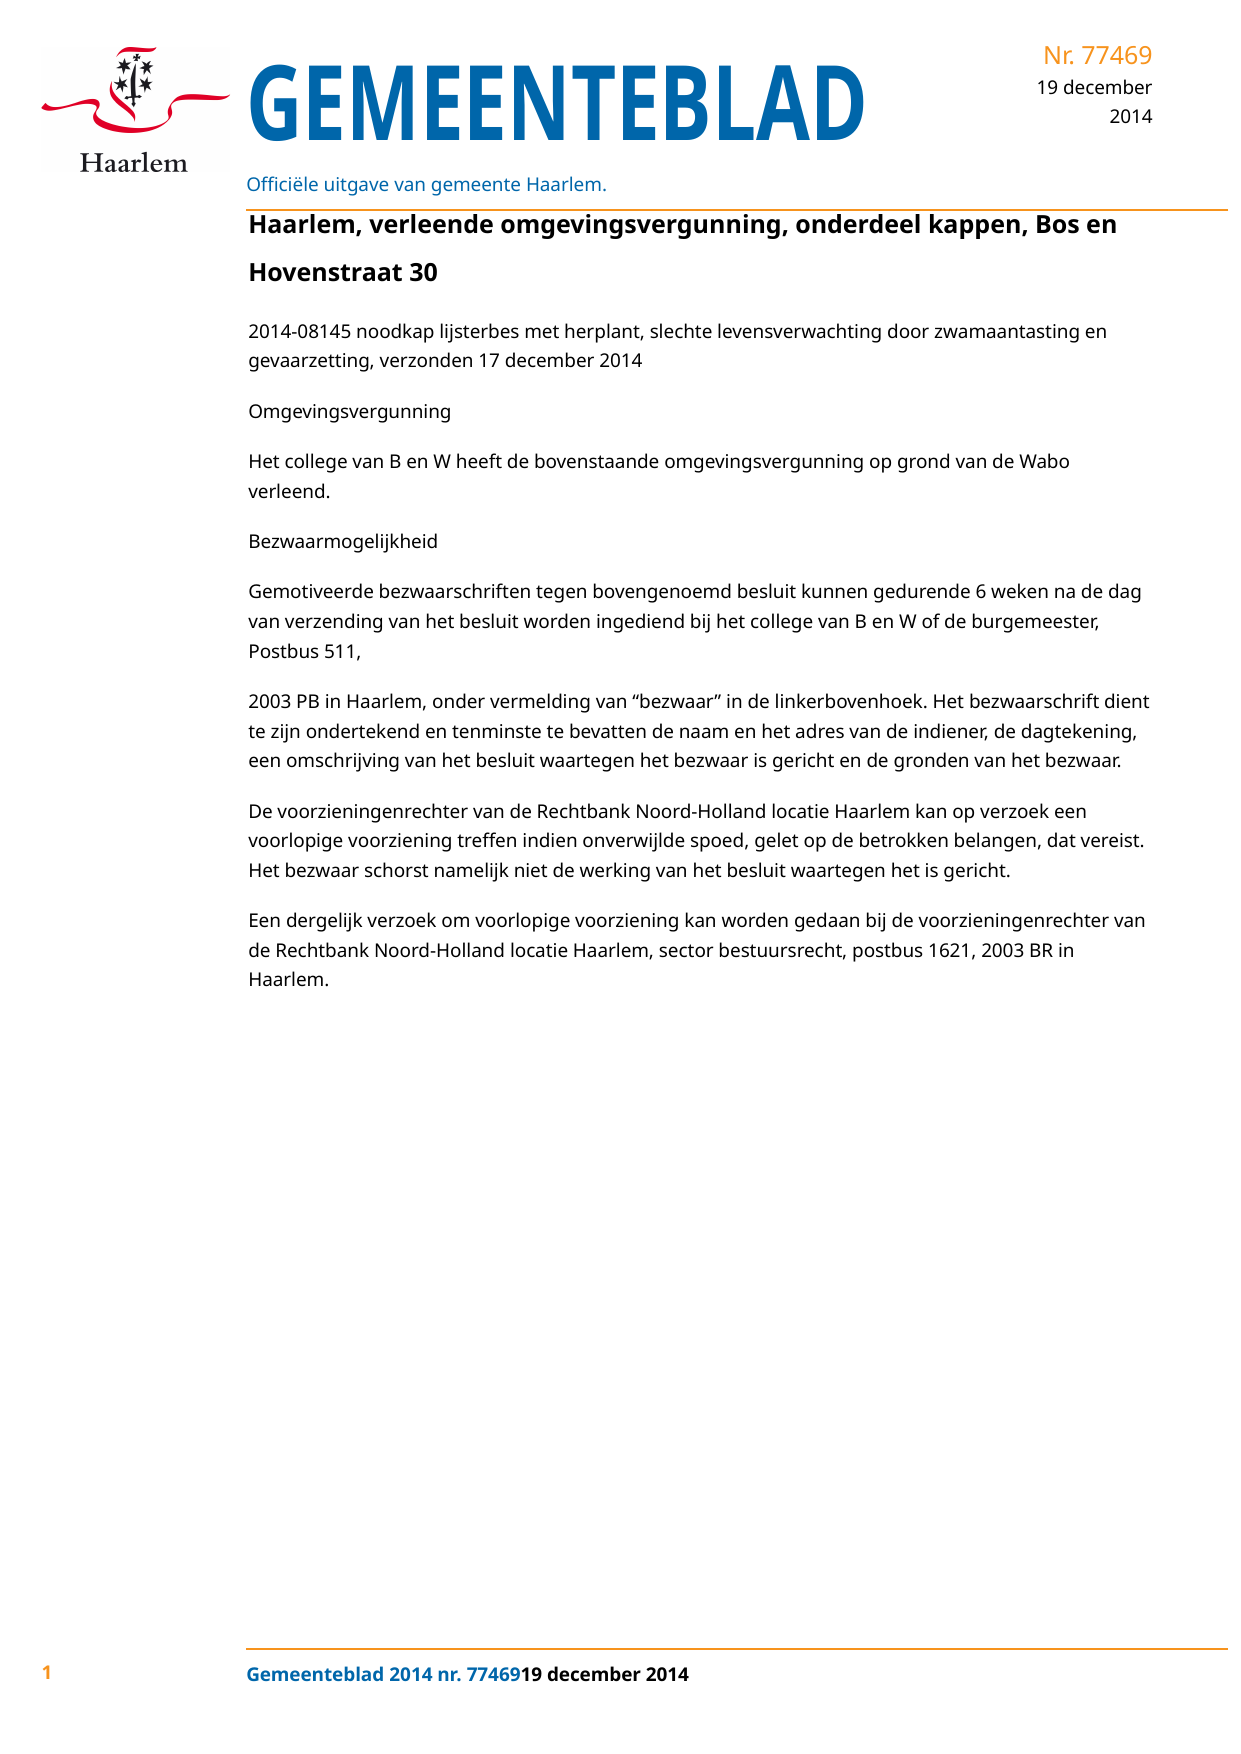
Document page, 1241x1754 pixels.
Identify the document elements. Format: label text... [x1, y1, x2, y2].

text Haarlem, verleende omgevingsvergunning, onderdeel kappen, Bos en Hovenstraat 30 [248, 211, 1152, 288]
picture [41, 47, 231, 172]
text Omgevingsvergunning [248, 398, 1152, 424]
text 2014-08145 noodkap lijsterbes met herplant, slechte levensverwachting door zwamaantasting en gevaarzetting, verzonden 17 december 2014 [248, 318, 1152, 373]
text Het college van B en W heeft de bovenstaande omgevingsvergunning op grond van de Wabo verleend. [248, 448, 1152, 504]
text 2003 PB in Haarlem, onder vermelding van “bezwaar” in de linkerbovenhoek. Het bezwaarschrift dient te zijn ondertekend en tenminste te bevatten de naam en het adres van de indiener, de dagtekening, een omschrijving van het besluit waartegen het bezwaar is gericht en de gronden van het bezwaar. [248, 688, 1152, 773]
text Een dergelijk verzoek om voorlopige voorziening kan worden gedaan bij de voorzieningenrechter van de Rechtbank Noord-Holland locatie Haarlem, sector bestuursrecht, postbus 1621, 2003 BR in Haarlem. [248, 907, 1152, 992]
text Gemotiveerde bezwaarschriften tegen bovengenoemd besluit kunnen gedurende 6 weken na de dag van verzending van het besluit worden ingediend bij het college van B en W of de burgemeester, Postbus 511, [248, 579, 1152, 664]
text De voorzieningenrechter van de Rechtbank Noord-Holland locatie Haarlem kan op verzoek een voorlopige voorziening treffen indien onverwijlde spoed, gelet op de betrokken belangen, dat vereist. Het bezwaar schorst namelijk niet de werking van het besluit waartegen het is gericht. [248, 798, 1152, 883]
text Bezwaarmogelijkheid [248, 528, 1152, 554]
